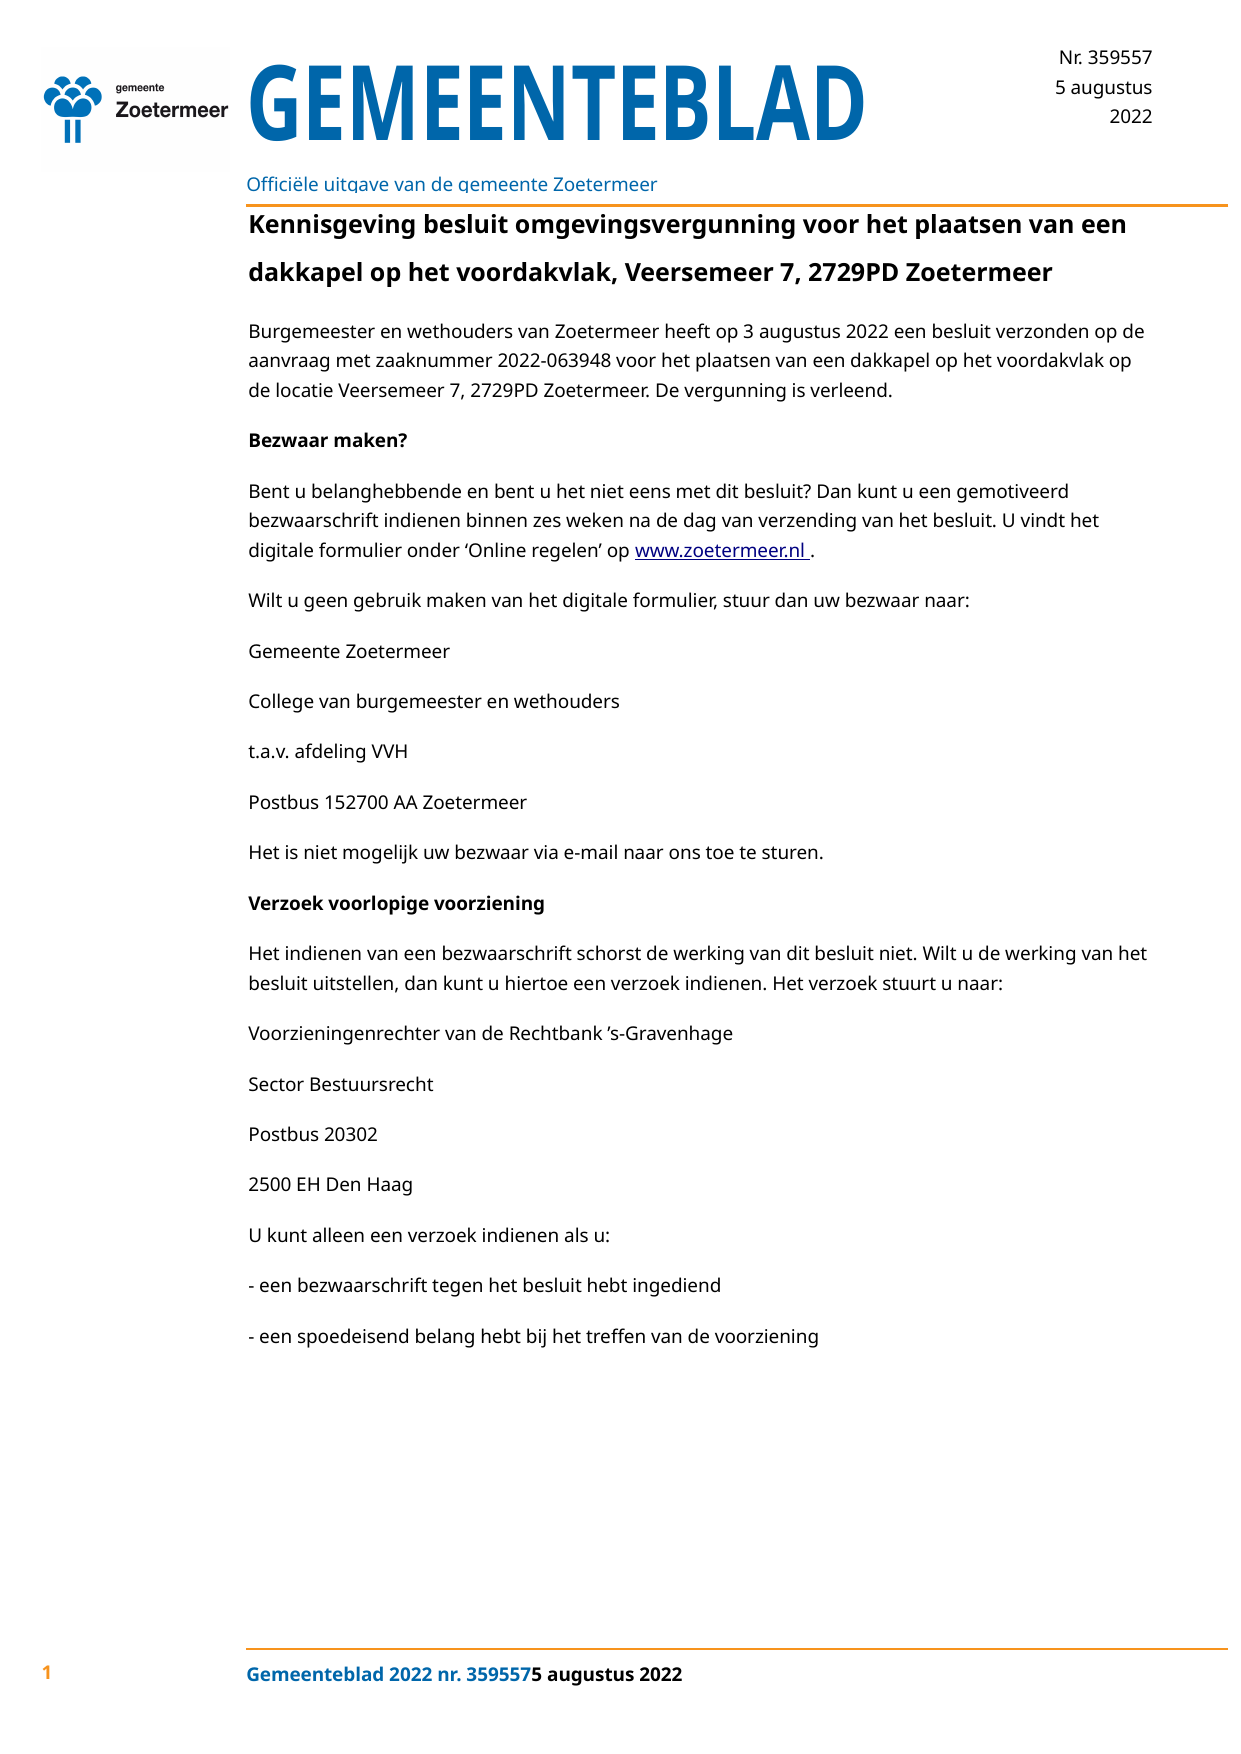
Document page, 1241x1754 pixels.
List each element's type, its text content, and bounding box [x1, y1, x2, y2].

text Gemeente Zoetermeer [248, 638, 1152, 664]
text t.a.v. afdeling VVH [248, 739, 1152, 764]
text Kennisgeving besluit omgevingsvergunning voor het plaatsen van een dakkapel op het voordakvlak, Veersemeer 7, 2729PD Zoetermeer [248, 207, 1152, 288]
text Postbus 20302 [248, 1121, 1152, 1147]
text Bent u belanghebbende en bent u het niet eens met dit besluit? Dan kunt u een gemotiveerd bezwaarschrift indienen binnen zes weken na de dag van verzending van het besluit. U vindt het digitale formulier onder ‘Online regelen’ op www.zoetermeer.nl . [248, 478, 1152, 563]
text Het indienen van een bezwaarschrift schorst de werking van dit besluit niet. Wilt u de werking van het besluit uitstellen, dan kunt u hiertoe een verzoek indienen. Het verzoek stuurt u naar: [248, 940, 1152, 996]
text Postbus 152700 AA Zoetermeer [248, 789, 1152, 815]
text Wilt u geen gebruik maken van het digitale formulier, stuur dan uw bezwaar naar: [248, 587, 1152, 613]
picture [41, 47, 231, 172]
text Bezwaar maken? [248, 427, 1152, 453]
text College van burgemeester en wethouders [248, 688, 1152, 714]
text Verzoek voorlopige voorziening [248, 890, 1152, 916]
text Burgemeester en wethouders van Zoetermeer heeft op 3 augustus 2022 een besluit verzonden op de aanvraag met zaaknummer 2022-063948 voor het plaatsen van een dakkapel op het voordakvlak op de locatie Veersemeer 7, 2729PD Zoetermeer. De vergunning is verleend. [248, 318, 1152, 403]
text Het is niet mogelijk uw bezwaar via e-mail naar ons toe te sturen. [248, 839, 1152, 865]
text Voorzieningenrechter van de Rechtbank ’s-Gravenhage [248, 1020, 1152, 1046]
text Sector Bestuursrecht [248, 1071, 1152, 1097]
text - een spoedeisend belang hebt bij het treffen van de voorziening [248, 1323, 1152, 1349]
text 2500 EH Den Haag [248, 1172, 1152, 1197]
text - een bezwaarschrift tegen het besluit hebt ingediend [248, 1272, 1152, 1298]
text U kunt alleen een verzoek indienen als u: [248, 1222, 1152, 1248]
